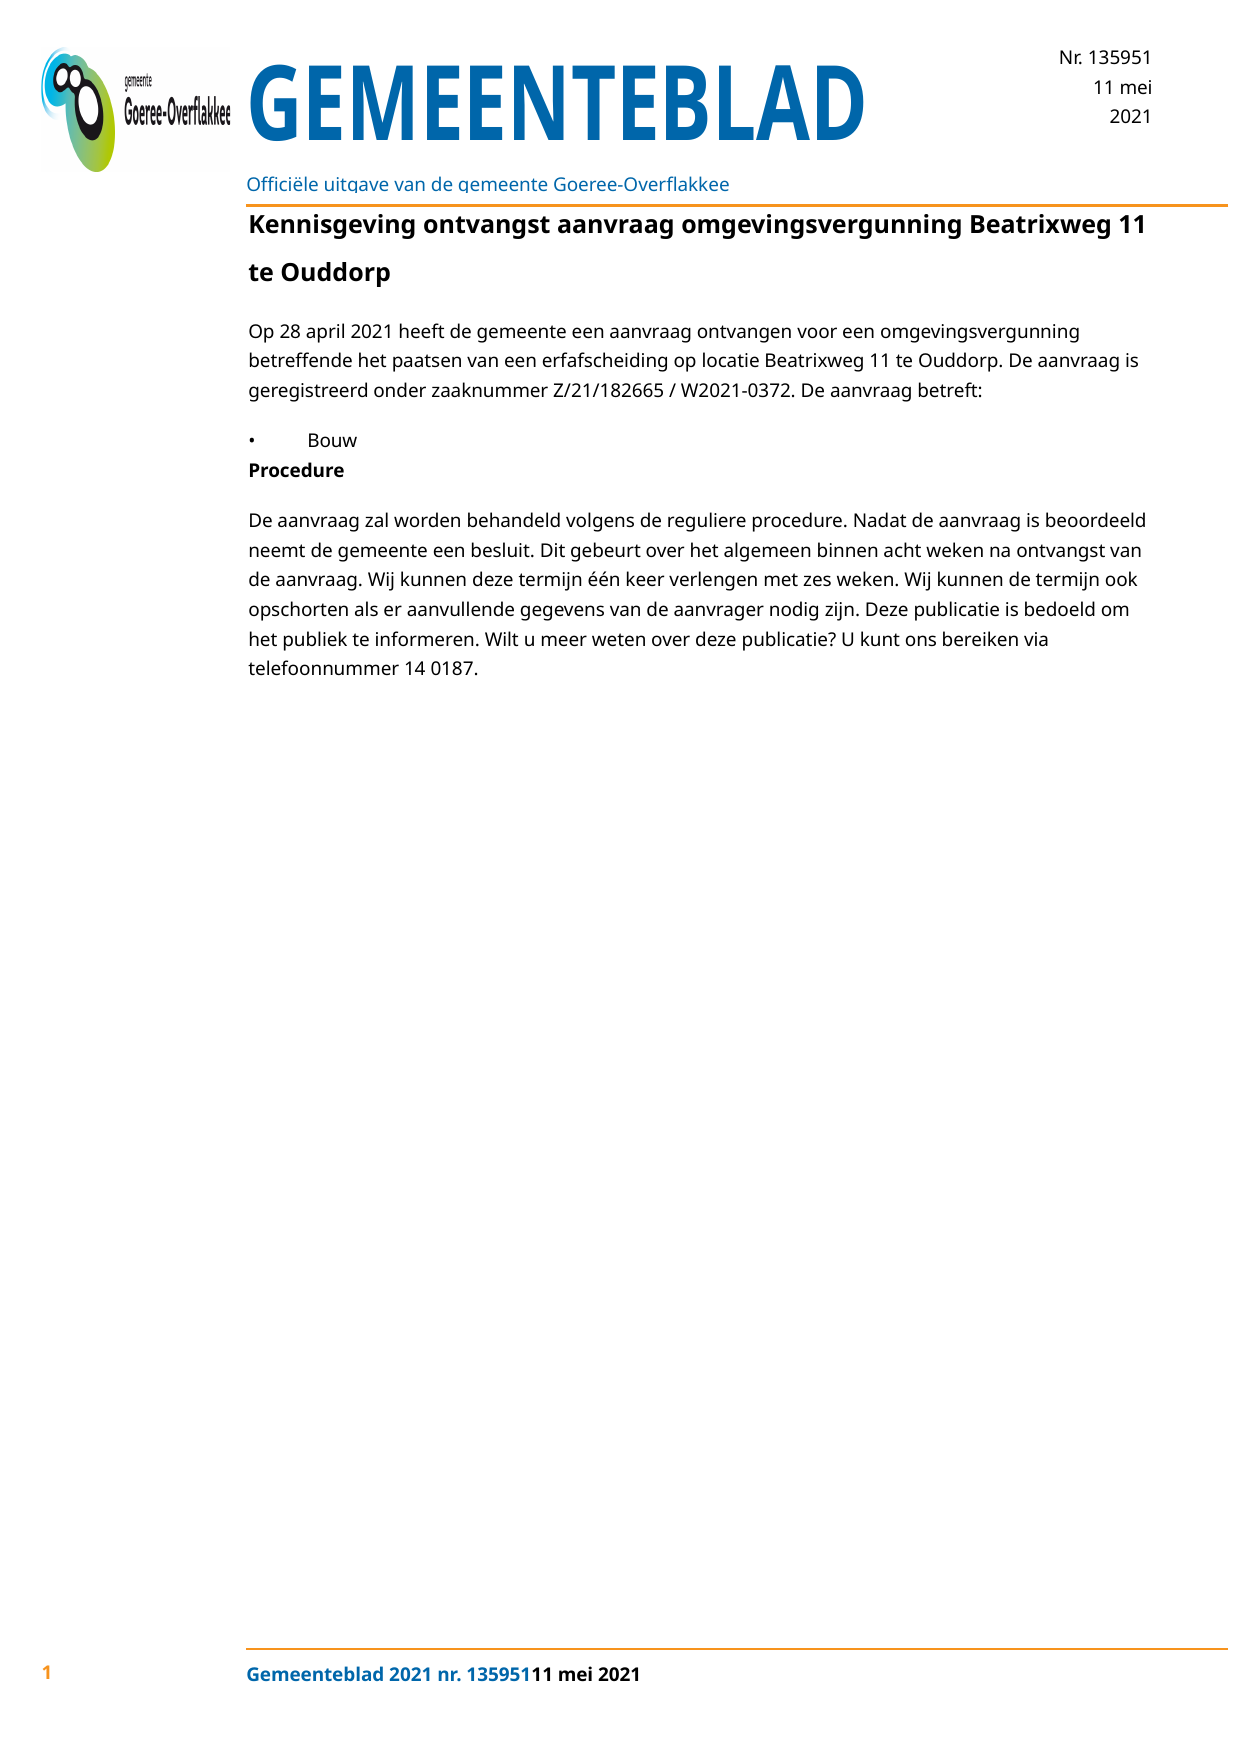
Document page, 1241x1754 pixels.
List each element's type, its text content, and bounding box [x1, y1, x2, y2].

text Kennisgeving ontvangst aanvraag omgevingsvergunning Beatrixweg 11 te Ouddorp [248, 207, 1152, 288]
list Bouw [248, 427, 1152, 453]
text De aanvraag zal worden behandeld volgens de reguliere procedure. Nadat de aanvraag is beoordeeld neemt de gemeente een besluit. Dit gebeurt over het algemeen binnen acht weken na ontvangst van de aanvraag. Wij kunnen deze termijn één keer verlengen met zes weken. Wij kunnen de termijn ook opschorten als er aanvullende gegevens van de aanvrager nodig zijn. Deze publicatie is bedoeld om het publiek te informeren. Wilt u meer weten over deze publicatie? U kunt ons bereiken via telefoonnummer 14 0187. [248, 507, 1152, 681]
text Op 28 april 2021 heeft de gemeente een aanvraag ontvangen voor een omgevingsvergunning betreffende het paatsen van een erfafscheiding op locatie Beatrixweg 11 te Ouddorp. De aanvraag is geregistreerd onder zaaknummer Z/21/182665 / W2021-0372. De aanvraag betreft: [248, 318, 1152, 403]
text Procedure [248, 457, 1152, 483]
picture [41, 47, 231, 172]
